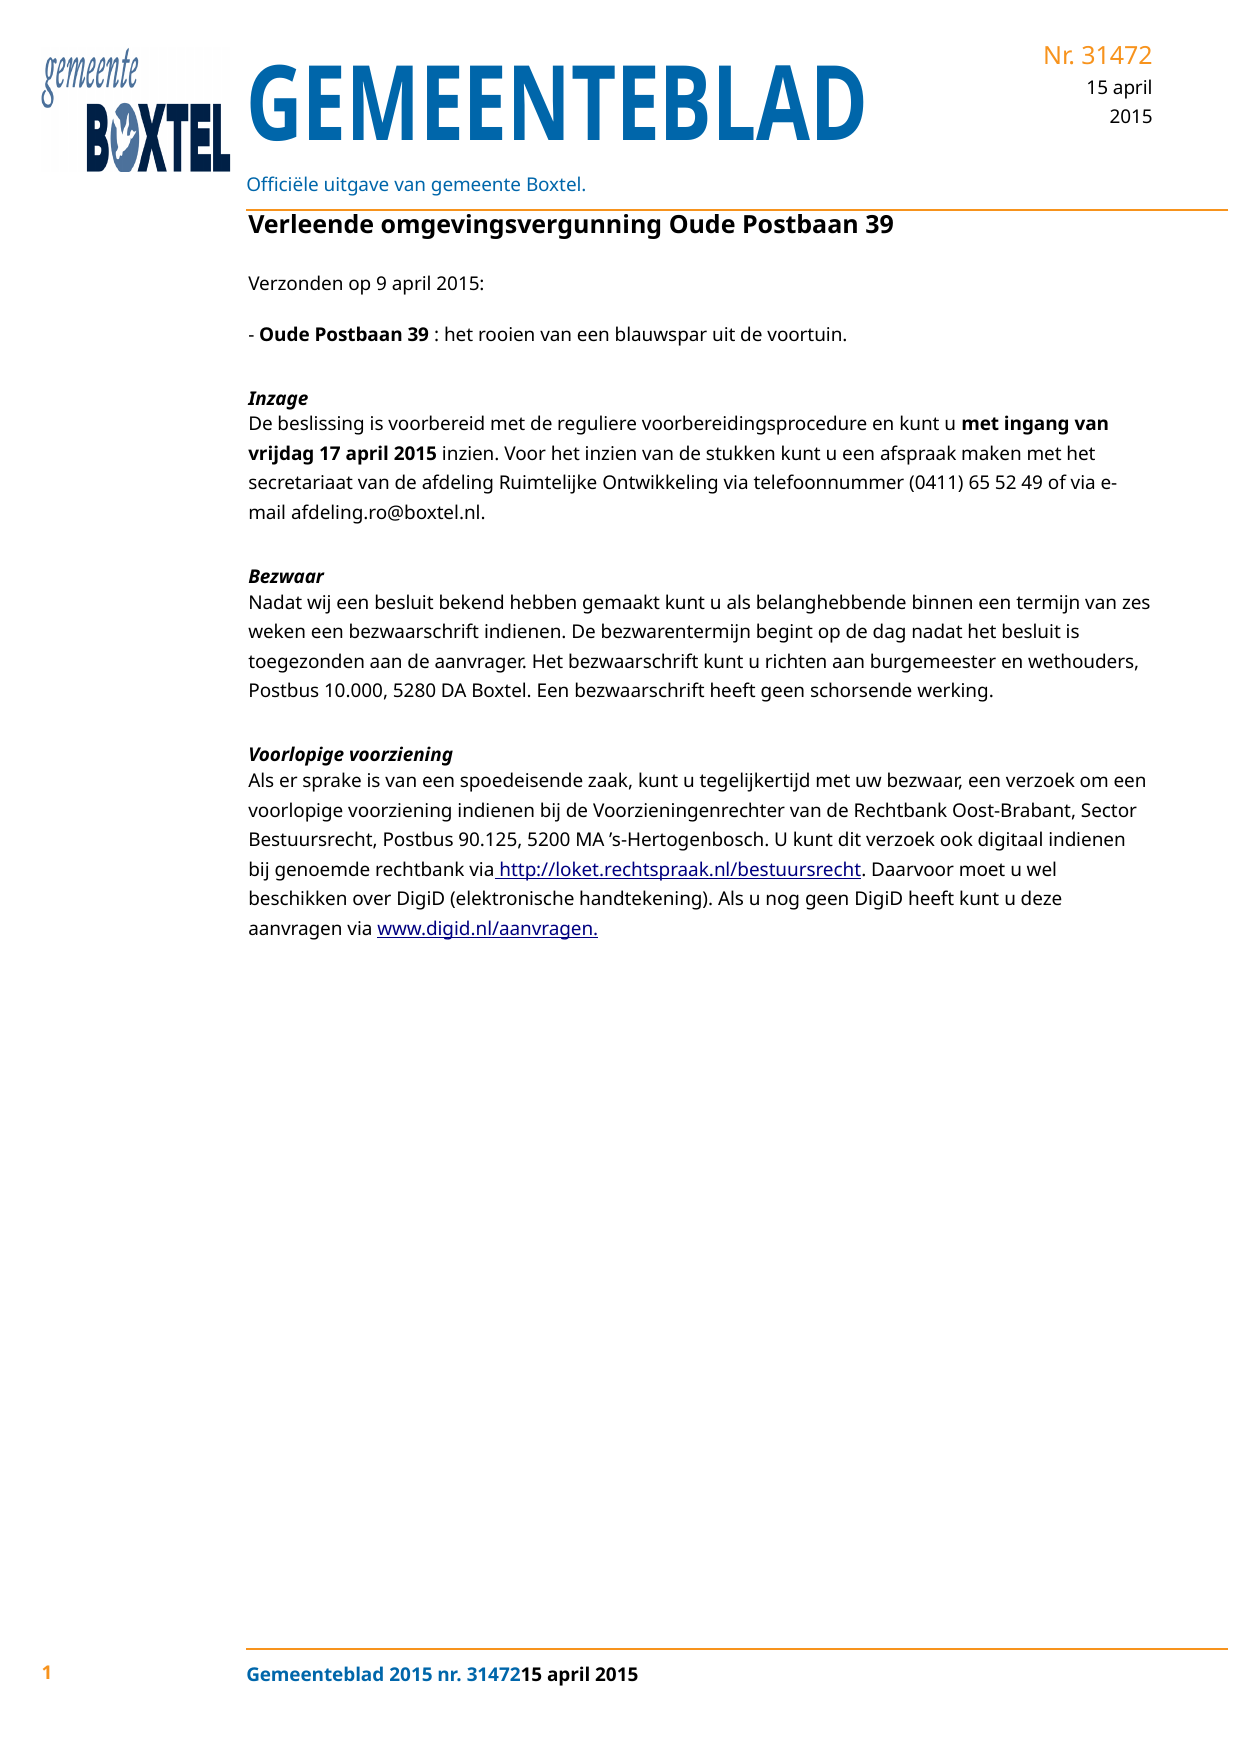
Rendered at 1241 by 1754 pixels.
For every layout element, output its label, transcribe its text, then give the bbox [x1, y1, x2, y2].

text De beslissing is voorbereid met de reguliere voorbereidingsprocedure en kunt u met ingang van vrijdag 17 april 2015 inzien. Voor het inzien van de stukken kunt u een afspraak maken met het secretariaat van de afdeling Ruimtelijke Ontwikkeling via telefoonnummer (0411) 65 52 49 of via e-mail afdeling.ro@boxtel.nl. [248, 410, 1152, 525]
picture [41, 47, 231, 172]
text Verleende omgevingsvergunning Oude Postbaan 39 [248, 211, 1152, 241]
text Als er sprake is van een spoedeisende zaak, kunt u tegelijkertijd met uw bezwaar, een verzoek om een voorlopige voorziening indienen bij de Voorzieningenrechter van de Rechtbank Oost-Brabant, Sector Bestuursrecht, Postbus 90.125, 5200 MA ’s-Hertogenbosch. U kunt dit verzoek ook digitaal indienen bij genoemde rechtbank via http://loket.rechtspraak.nl/bestuursrecht. Daarvoor moet u wel beschikken over DigiD (elektronische handtekening). Als u nog geen DigiD heeft kunt u deze aanvragen via www.digid.nl/aanvragen. [248, 767, 1152, 941]
text Inzage [248, 385, 1152, 410]
text Voorlopige voorziening [248, 742, 1152, 767]
text - Oude Postbaan 39 : het rooien van een blauwspar uit de voortuin. [248, 321, 1152, 346]
text Bezwaar [248, 563, 1152, 589]
text Nadat wij een besluit bekend hebben gemaakt kunt u als belanghebbende binnen een termijn van zes weken een bezwaarschrift indienen. De bezwarentermijn begint op de dag nadat het besluit is toegezonden aan de aanvrager. Het bezwaarschrift kunt u richten aan burgemeester en wethouders, Postbus 10.000, 5280 DA Boxtel. Een bezwaarschrift heeft geen schorsende werking. [248, 589, 1152, 703]
text Verzonden op 9 april 2015: [248, 270, 1152, 296]
